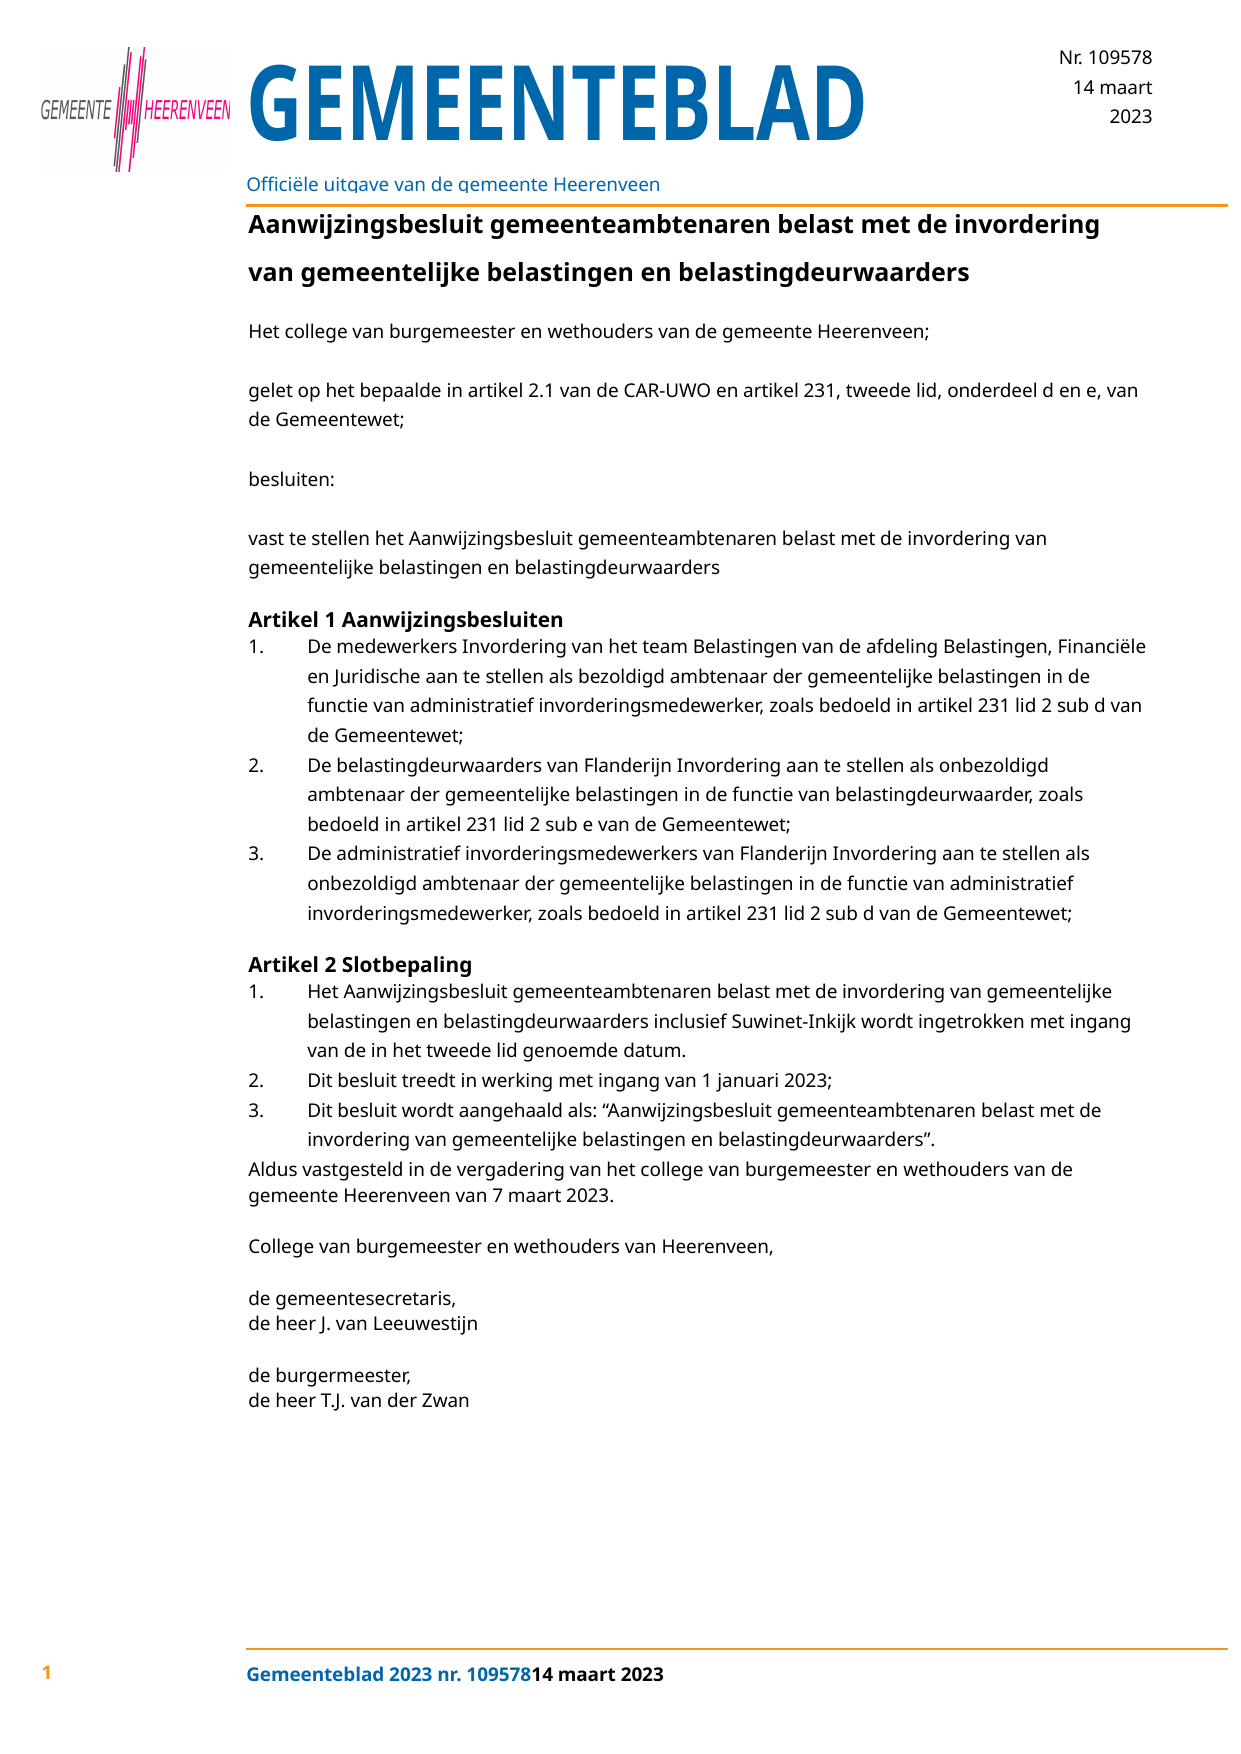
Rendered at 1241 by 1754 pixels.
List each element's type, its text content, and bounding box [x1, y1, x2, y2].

list Dit besluit wordt aangehaald als: “Aanwijzingsbesluit gemeenteambtenaren belast met de invordering van gemeentelijke belastingen en belastingdeurwaarders”. [248, 1097, 1152, 1152]
list De administratief invorderingsmedewerkers van Flanderijn Invordering aan te stellen als onbezoldigd ambtenaar der gemeentelijke belastingen in de functie van administratief invorderingsmedewerker, zoals bedoeld in artikel 231 lid 2 sub d van de Gemeentewet; [248, 841, 1152, 925]
text de burgermeester, [248, 1362, 1152, 1388]
list Het Aanwijzingsbesluit gemeenteambtenaren belast met de invordering van gemeentelijke belastingen en belastingdeurwaarders inclusief Suwinet-Inkijk wordt ingetrokken met ingang van de in het tweede lid genoemde datum. [248, 978, 1152, 1063]
list Dit besluit treedt in werking met ingang van 1 januari 2023; [248, 1067, 1152, 1093]
text besluiten: [248, 466, 1152, 492]
text vast te stellen het Aanwijzingsbesluit gemeenteambtenaren belast met de invordering van gemeentelijke belastingen en belastingdeurwaarders [248, 525, 1152, 580]
picture [41, 47, 231, 172]
list De medewerkers Invordering van het team Belastingen van de afdeling Belastingen, Financiële en Juridische aan te stellen als bezoldigd ambtenaar der gemeentelijke belastingen in de functie van administratief invorderingsmedewerker, zoals bedoeld in artikel 231 lid 2 sub d van de Gemeentewet; [248, 633, 1152, 748]
text Aldus vastgesteld in de vergadering van het college van burgemeester en wethouders van de gemeente Heerenveen van 7 maart 2023. [248, 1156, 1152, 1207]
list De belastingdeurwaarders van Flanderijn Invordering aan te stellen als onbezoldigd ambtenaar der gemeentelijke belastingen in de functie van belastingdeurwaarder, zoals bedoeld in artikel 231 lid 2 sub e van de Gemeentewet; [248, 752, 1152, 837]
text de heer T.J. van der Zwan [248, 1388, 1152, 1413]
text Het college van burgemeester en wethouders van de gemeente Heerenveen; [248, 318, 1152, 344]
text Aanwijzingsbesluit gemeenteambtenaren belast met de invordering van gemeentelijke belastingen en belastingdeurwaarders [248, 207, 1152, 288]
text de gemeentesecretaris, [248, 1285, 1152, 1310]
text de heer J. van Leeuwestijn [248, 1310, 1152, 1336]
text Artikel 1 Aanwijzingsbesluiten [248, 605, 1152, 633]
text College van burgemeester en wethouders van Heerenveen, [248, 1233, 1152, 1259]
text gelet op het bepaalde in artikel 2.1 van de CAR-UWO en artikel 231, tweede lid, onderdeel d en e, van de Gemeentewet; [248, 377, 1152, 432]
text Artikel 2 Slotbepaling [248, 950, 1152, 978]
